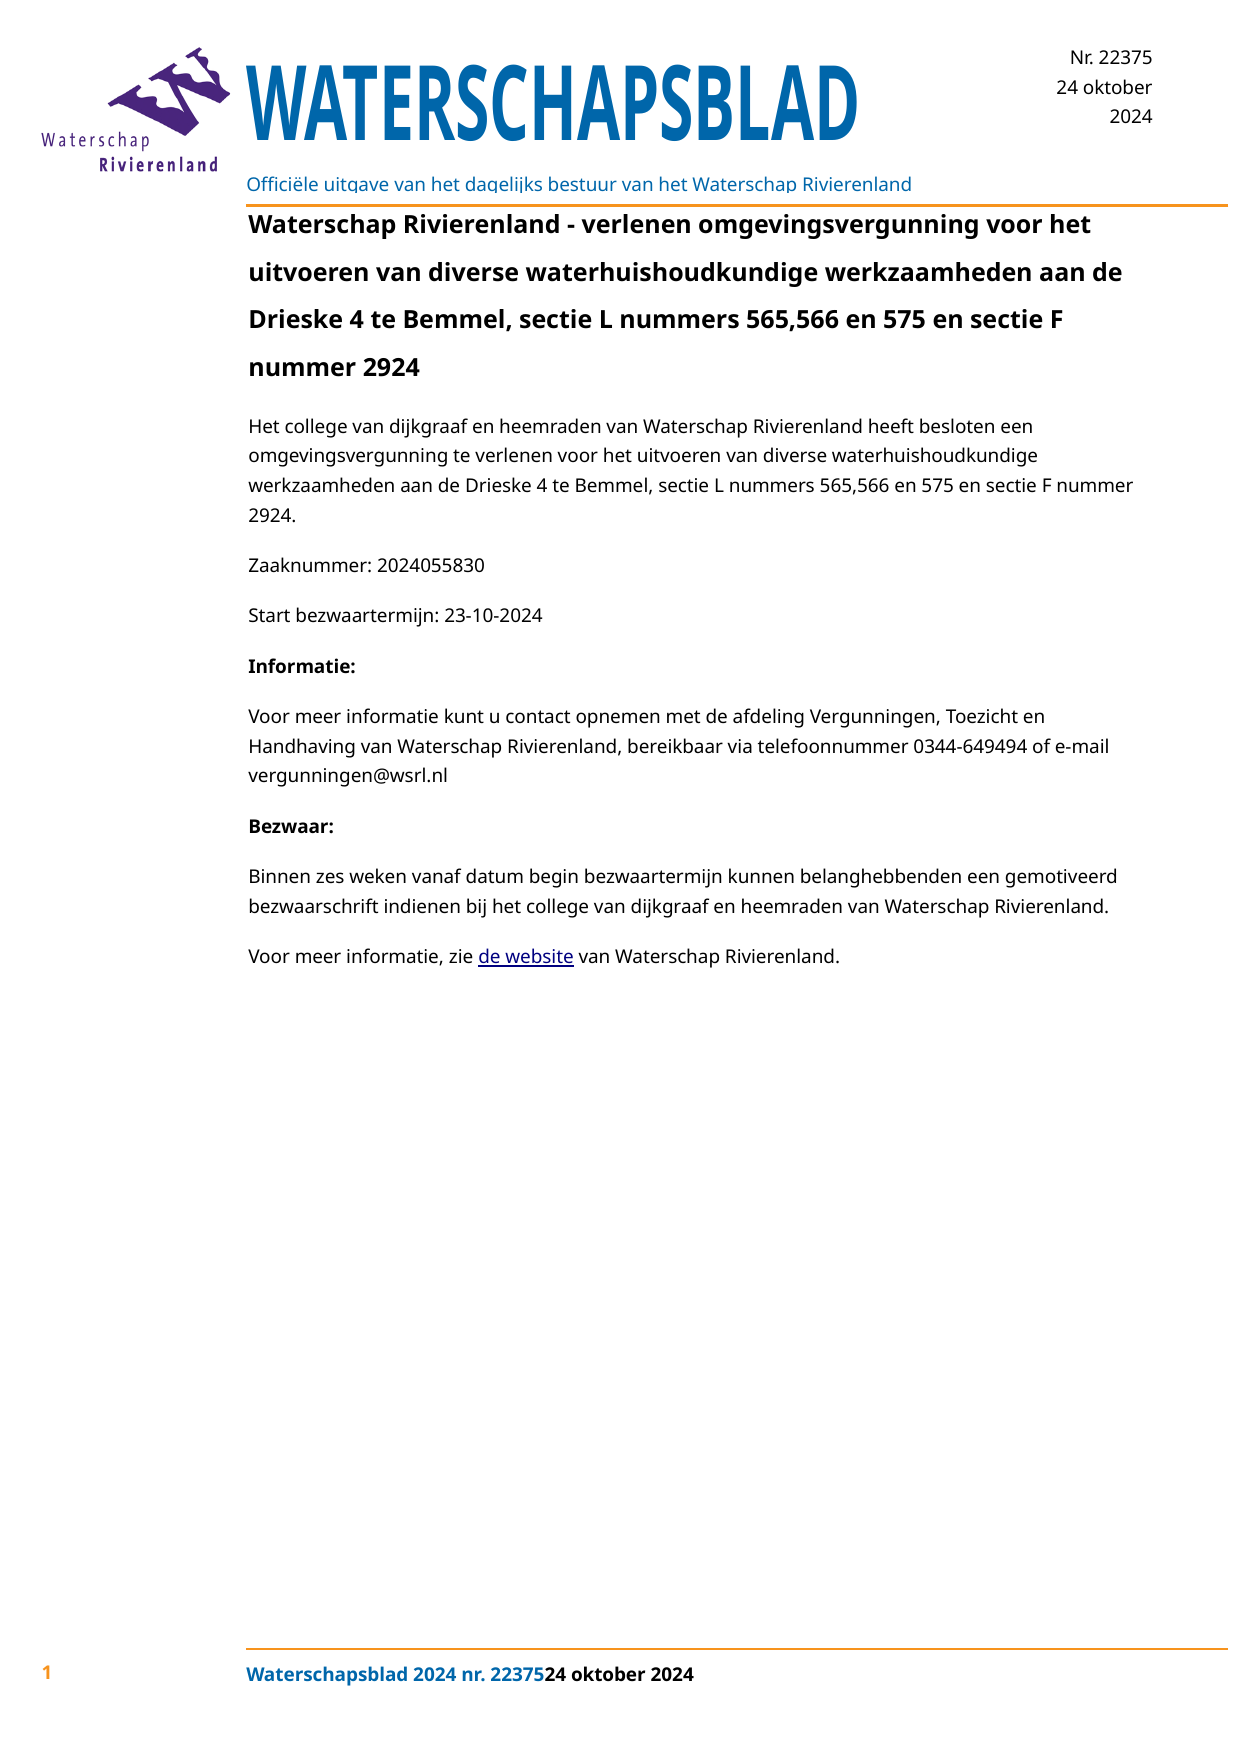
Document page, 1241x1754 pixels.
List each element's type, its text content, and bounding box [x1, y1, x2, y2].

text Start bezwaartermijn: 23-10-2024 [248, 603, 1152, 628]
text Voor meer informatie kunt u contact opnemen met de afdeling Vergunningen, Toezicht en Handhaving van Waterschap Rivierenland, bereikbaar via telefoonnummer 0344-649494 of e-mail vergunningen@wsrl.nl [248, 703, 1152, 788]
text Het college van dijkgraaf en heemraden van Waterschap Rivierenland heeft besloten een omgevingsvergunning te verlenen voor het uitvoeren van diverse waterhuishoudkundige werkzaamheden aan de Drieske 4 te Bemmel, sectie L nummers 565,566 en 575 en sectie F nummer 2924. [248, 413, 1152, 528]
text Voor meer informatie, zie de website van Waterschap Rivierenland. [248, 943, 1152, 969]
text Waterschap Rivierenland - verlenen omgevingsvergunning voor het uitvoeren van diverse waterhuishoudkundige werkzaamheden aan de Drieske 4 te Bemmel, sectie L nummers 565,566 en 575 en sectie F nummer 2924 [248, 207, 1152, 384]
text Zaaknummer: 2024055830 [248, 552, 1152, 578]
text Bezwaar: [248, 813, 1152, 839]
text Binnen zes weken vanaf datum begin bezwaartermijn kunnen belanghebbenden een gemotiveerd bezwaarschrift indienen bij het college van dijkgraaf en heemraden van Waterschap Rivierenland. [248, 863, 1152, 919]
text Informatie: [248, 653, 1152, 679]
picture [41, 47, 231, 172]
